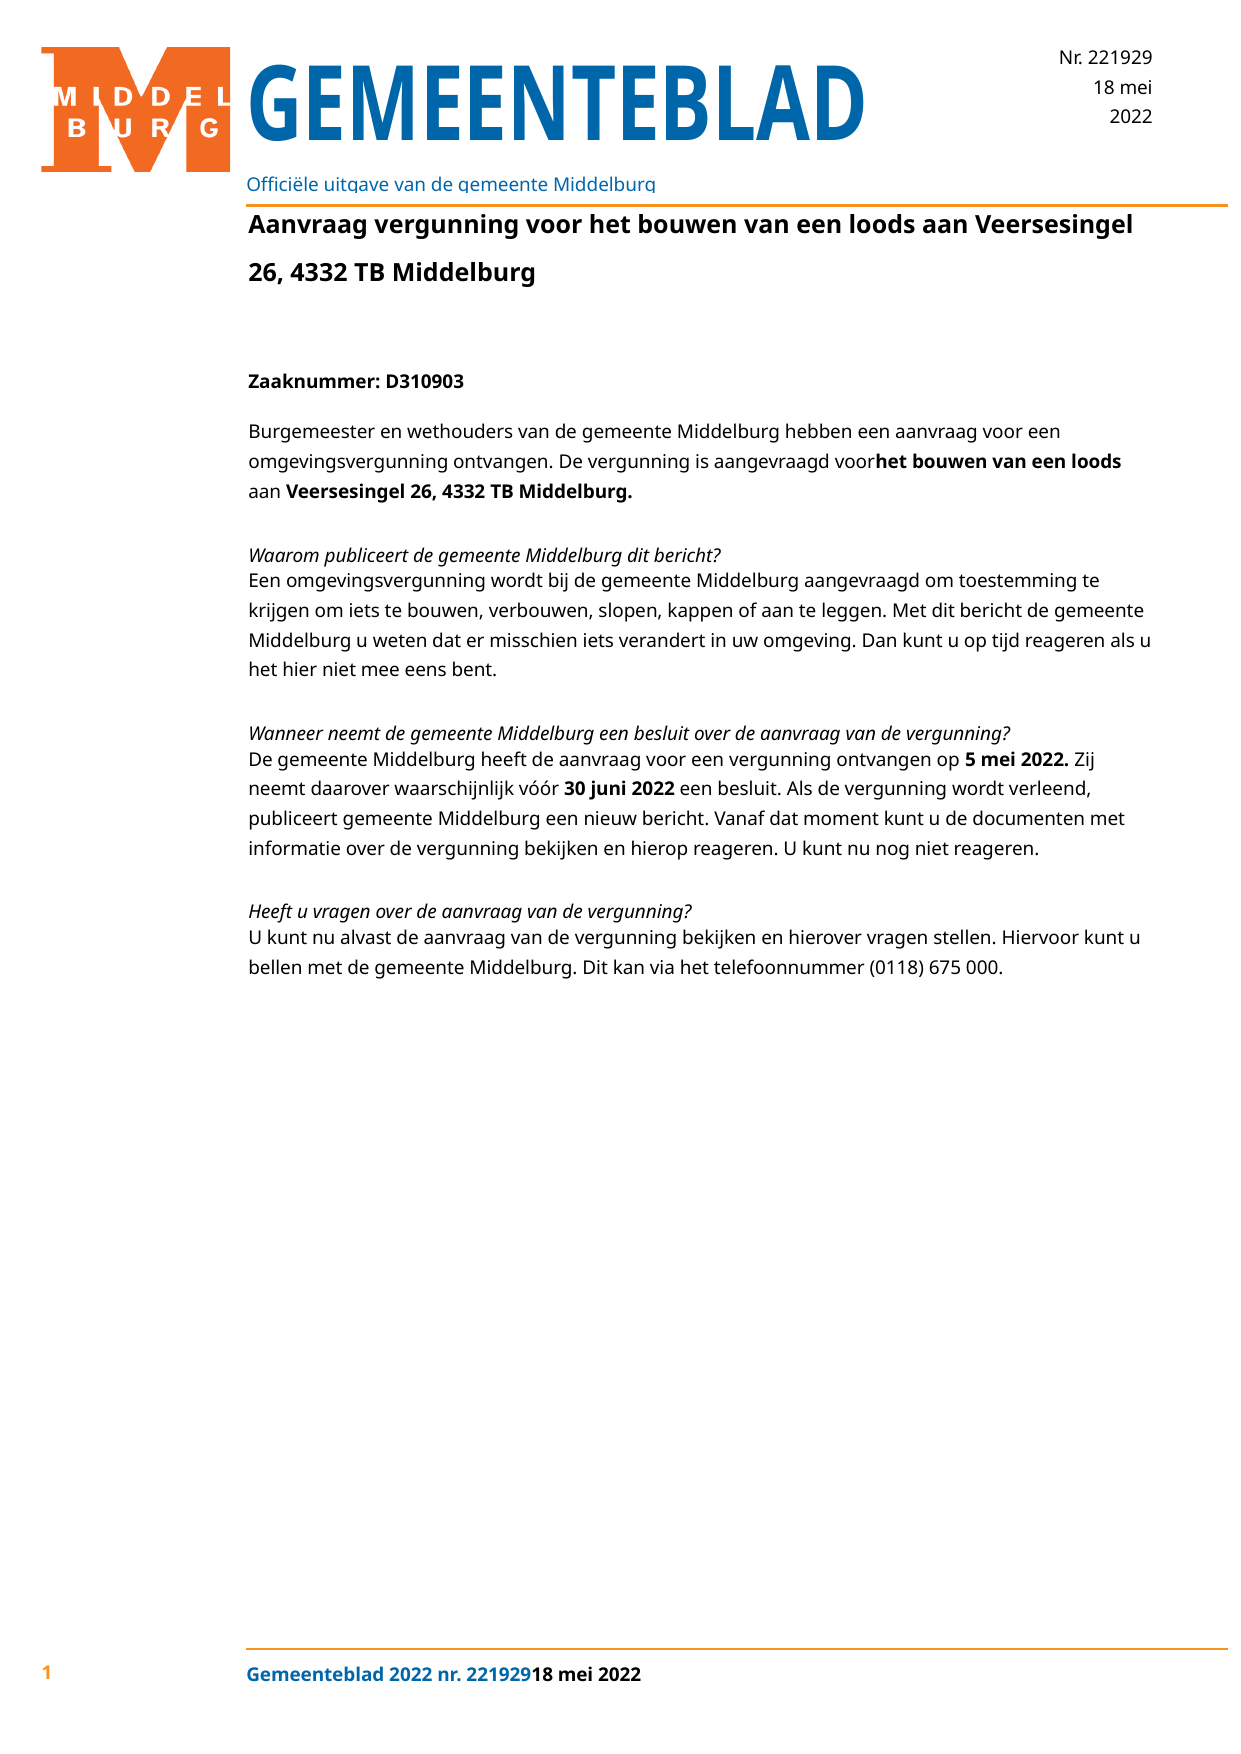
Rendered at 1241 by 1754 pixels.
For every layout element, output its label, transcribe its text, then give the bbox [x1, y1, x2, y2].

text Zaaknummer: D310903 [248, 368, 1152, 394]
text Heeft u vragen over de aanvraag van de vergunning? [248, 899, 1152, 924]
text Burgemeester en wethouders van de gemeente Middelburg hebben een aanvraag voor een omgevingsvergunning ontvangen. De vergunning is aangevraagd voorhet bouwen van een loods aan Veersesingel 26, 4332 TB Middelburg. [248, 419, 1152, 504]
text De gemeente Middelburg heeft de aanvraag voor een vergunning ontvangen op 5 mei 2022. Zij neemt daarover waarschijnlijk vóór 30 juni 2022 een besluit. Als de vergunning wordt verleend, publiceert gemeente Middelburg een nieuw bericht. Vanaf dat moment kunt u de documenten met informatie over de vergunning bekijken en hierop reageren. U kunt nu nog niet reageren. [248, 746, 1152, 861]
text U kunt nu alvast de aanvraag van de vergunning bekijken en hierover vragen stellen. Hiervoor kunt u bellen met de gemeente Middelburg. Dit kan via het telefoonnummer (0118) 675 000. [248, 924, 1152, 980]
text Een omgevingsvergunning wordt bij de gemeente Middelburg aangevraagd om toestemming te krijgen om iets te bouwen, verbouwen, slopen, kappen of aan te leggen. Met dit bericht de gemeente Middelburg u weten dat er misschien iets verandert in uw omgeving. Dan kunt u op tijd reageren als u het hier niet mee eens bent. [248, 568, 1152, 682]
picture [41, 47, 231, 172]
text Aanvraag vergunning voor het bouwen van een loods aan Veersesingel 26, 4332 TB Middelburg [248, 207, 1152, 288]
text Waarom publiceert de gemeente Middelburg dit bericht? [248, 542, 1152, 568]
text Wanneer neemt de gemeente Middelburg een besluit over de aanvraag van de vergunning? [248, 720, 1152, 746]
